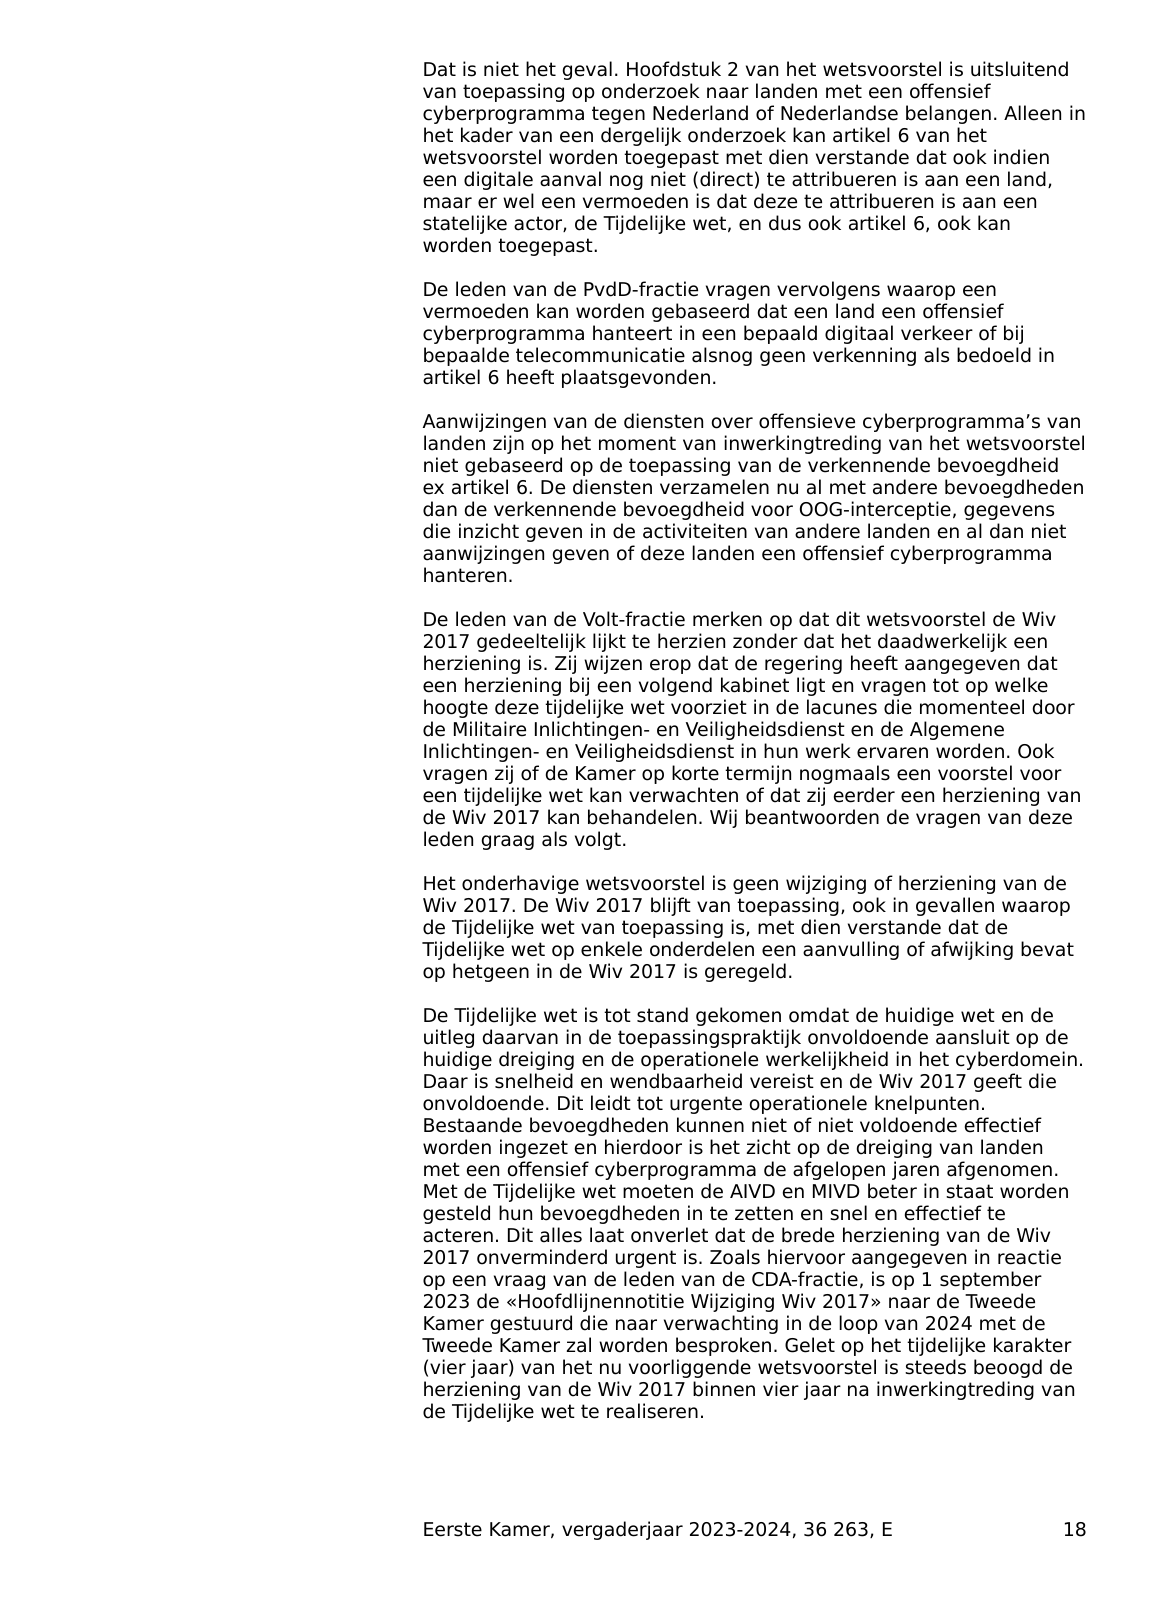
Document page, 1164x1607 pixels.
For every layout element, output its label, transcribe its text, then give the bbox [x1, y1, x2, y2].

text De leden van de Volt-fractie merken op dat dit wetsvoorstel de Wiv 2017 gedeeltelijk lijkt te herzien zonder dat het daadwerkelijk een herziening is. Zij wijzen erop dat de regering heeft aangegeven dat een herziening bij een volgend kabinet ligt en vragen tot op welke hoogte deze tijdelijke wet voorziet in de lacunes die momenteel door de Militaire Inlichtingen- en Veiligheidsdienst en de Algemene Inlichtingen- en Veiligheidsdienst in hun werk ervaren worden. Ook vragen zij of de Kamer op korte termijn nogmaals een voorstel voor een tijdelijke wet kan verwachten of dat zij eerder een herziening van de Wiv 2017 kan behandelen. Wij beantwoorden de vragen van deze leden graag als volgt. [422, 609, 1087, 851]
text Aanwijzingen van de diensten over offensieve cyberprogramma’s van landen zijn op het moment van inwerkingtreding van het wetsvoorstel niet gebaseerd op de toepassing van de verkennende bevoegdheid ex artikel 6. De diensten verzamelen nu al met andere bevoegdheden dan de verkennende bevoegdheid voor OOG-interceptie, gegevens die inzicht geven in de activiteiten van andere landen en al dan niet aanwijzingen geven of deze landen een offensief cyberprogramma hanteren. [422, 411, 1087, 587]
text De leden van de PvdD-fractie vragen vervolgens waarop een vermoeden kan worden gebaseerd dat een land een offensief cyberprogramma hanteert in een bepaald digitaal verkeer of bij bepaalde telecommunicatie alsnog geen verkenning als bedoeld in artikel 6 heeft plaatsgevonden. [422, 279, 1087, 389]
text De Tijdelijke wet is tot stand gekomen omdat de huidige wet en de uitleg daarvan in de toepassingspraktijk onvoldoende aansluit op de huidige dreiging en de operationele werkelijkheid in het cyberdomein. Daar is snelheid en wendbaarheid vereist en de Wiv 2017 geeft die onvoldoende. Dit leidt tot urgente operationele knelpunten. Bestaande bevoegdheden kunnen niet of niet voldoende effectief worden ingezet en hierdoor is het zicht op de dreiging van landen met een offensief cyberprogramma de afgelopen jaren afgenomen. Met de Tijdelijke wet moeten de AIVD en MIVD beter in staat worden gesteld hun bevoegdheden in te zetten en snel en effectief te acteren. Dit alles laat onverlet dat de brede herziening van de Wiv 2017 onverminderd urgent is. Zoals hiervoor aangegeven in reactie op een vraag van de leden van de CDA-fractie, is op 1 september 2023 de «Hoofdlijnennotitie Wijziging Wiv 2017» naar de Tweede Kamer gestuurd die naar verwachting in de loop van 2024 met de Tweede Kamer zal worden besproken. Gelet op het tijdelijke karakter (vier jaar) van het nu voorliggende wetsvoorstel is steeds beoogd de herziening van de Wiv 2017 binnen vier jaar na inwerkingtreding van de Tijdelijke wet te realiseren. [422, 1005, 1087, 1423]
text Het onderhavige wetsvoorstel is geen wijziging of herziening van de Wiv 2017. De Wiv 2017 blijft van toepassing, ook in gevallen waarop de Tijdelijke wet van toepassing is, met dien verstande dat de Tijdelijke wet op enkele onderdelen een aanvulling of afwijking bevat op hetgeen in de Wiv 2017 is geregeld. [422, 873, 1087, 983]
text Dat is niet het geval. Hoofdstuk 2 van het wetsvoorstel is uitsluitend van toepassing op onderzoek naar landen met een offensief cyberprogramma tegen Nederland of Nederlandse belangen. Alleen in het kader van een dergelijk onderzoek kan artikel 6 van het wetsvoorstel worden toegepast met dien verstande dat ook indien een digitale aanval nog niet (direct) te attribueren is aan een land, maar er wel een vermoeden is dat deze te attribueren is aan een statelijke actor, de Tijdelijke wet, en dus ook artikel 6, ook kan worden toegepast. [422, 59, 1087, 257]
